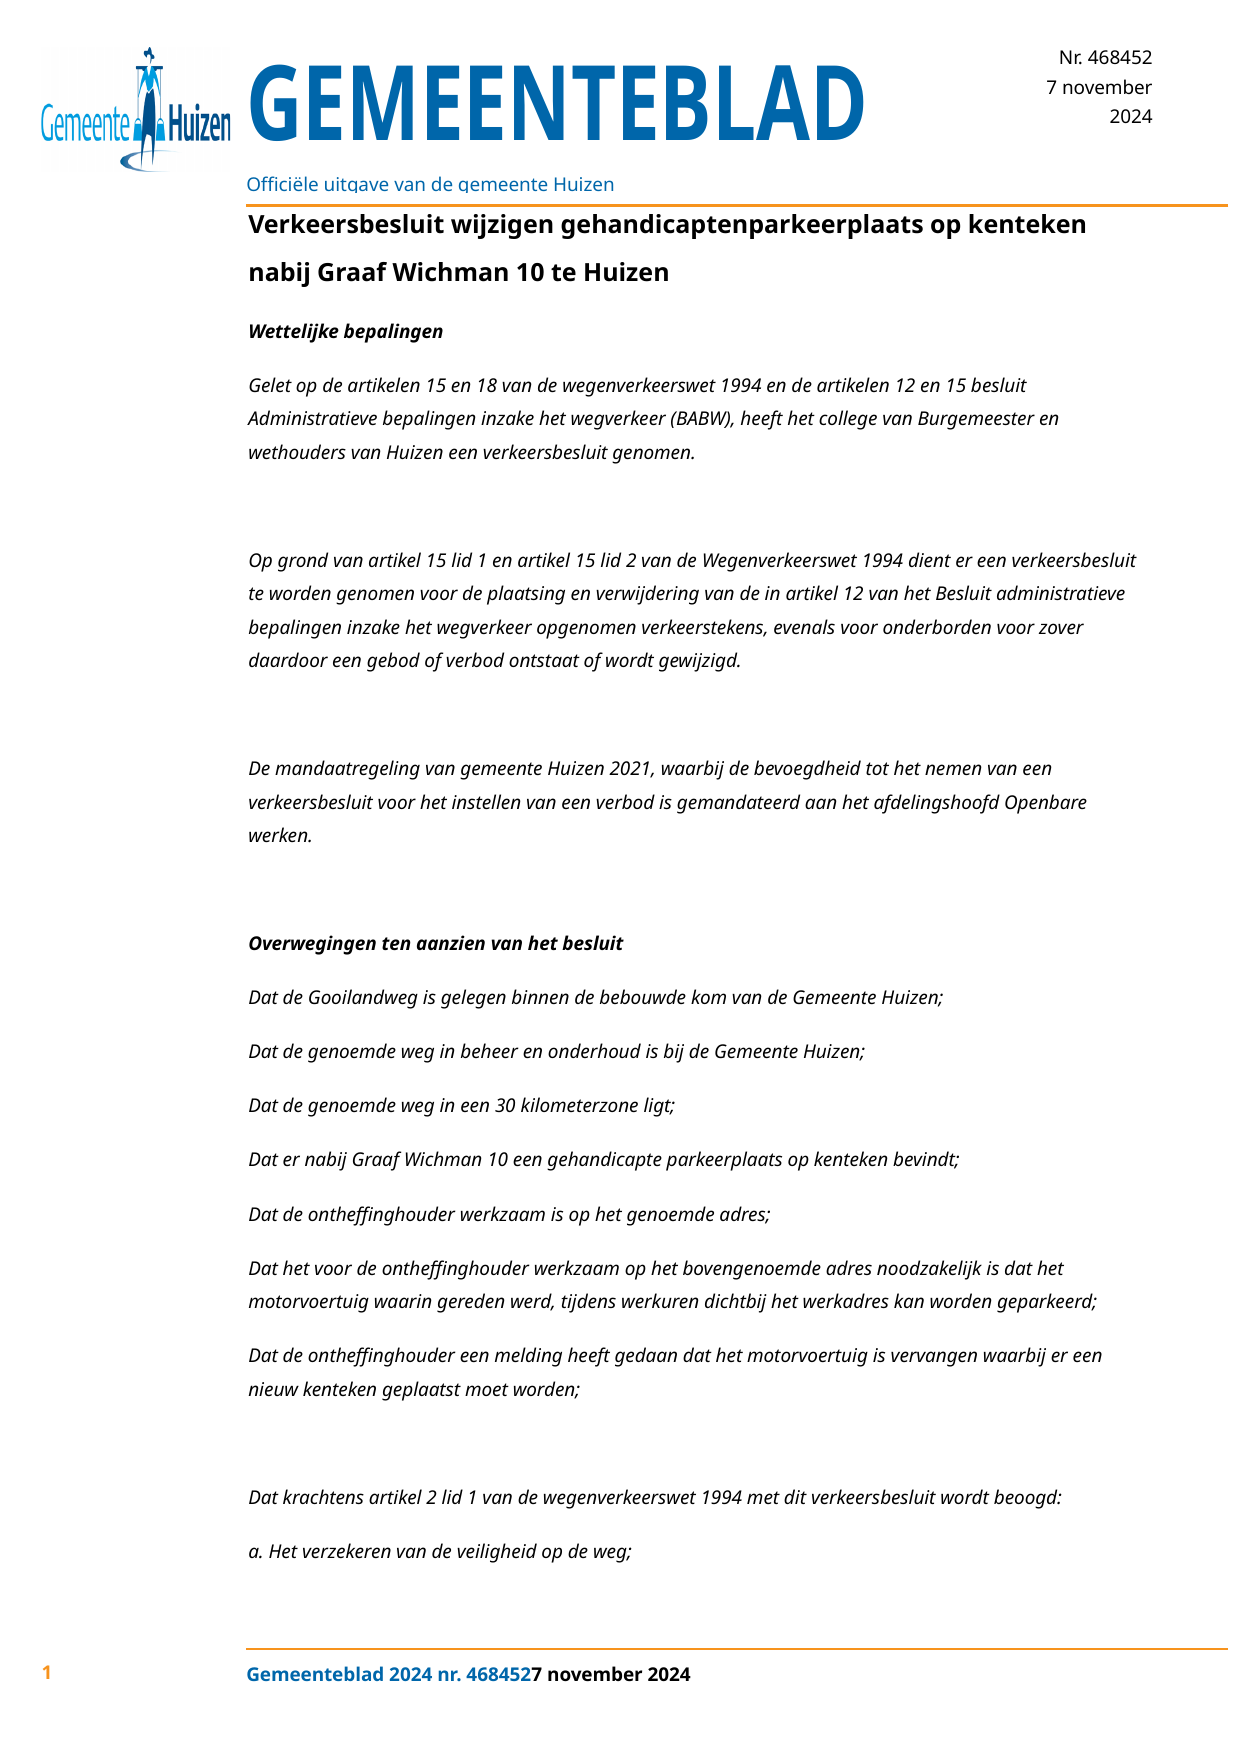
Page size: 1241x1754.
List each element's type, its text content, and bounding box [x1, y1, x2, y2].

text a. Het verzekeren van de veiligheid op de weg; [248, 1538, 1152, 1564]
text Verkeersbesluit wijzigen gehandicaptenparkeerplaats op kenteken nabij Graaf Wichman 10 te Huizen [248, 207, 1152, 288]
text De mandaatregeling van gemeente Huizen 2021, waarbij de bevoegdheid tot het nemen van een verkeersbesluit voor het instellen van een verbod is gemandateerd aan het afdelingshoofd Openbare werken. [248, 755, 1152, 848]
text Dat de genoemde weg in beheer en onderhoud is bij de Gemeente Huizen; [248, 1038, 1152, 1064]
text Dat er nabij Graaf Wichman 10 een gehandicapte parkeerplaats op kenteken bevindt; [248, 1147, 1152, 1172]
text Dat de ontheffinghouder een melding heeft gedaan dat het motorvoertuig is vervangen waarbij er een nieuw kenteken geplaatst moet worden; [248, 1342, 1152, 1401]
text Overwegingen ten aanzien van het besluit [248, 930, 1152, 956]
text Dat de ontheffinghouder werkzaam is op het genoemde adres; [248, 1201, 1152, 1226]
text Dat krachtens artikel 2 lid 1 van de wegenverkeerswet 1994 met dit verkeersbesluit wordt beoogd: [248, 1484, 1152, 1509]
text Wettelijke bepalingen [248, 318, 1152, 344]
text Dat het voor de ontheffinghouder werkzaam op het bovengenoemde adres noodzakelijk is dat het motorvoertuig waarin gereden werd, tijdens werkuren dichtbij het werkadres kan worden geparkeerd; [248, 1255, 1152, 1314]
text Dat de genoemde weg in een 30 kilometerzone ligt; [248, 1093, 1152, 1118]
picture [41, 47, 231, 172]
text Dat de Gooilandweg is gelegen binnen de bebouwde kom van de Gemeente Huizen; [248, 984, 1152, 1010]
text Gelet op de artikelen 15 en 18 van de wegenverkeerswet 1994 en de artikelen 12 en 15 besluit Administratieve bepalingen inzake het wegverkeer (BABW), heeft het college van Burgemeester en wethouders van Huizen een verkeersbesluit genomen. [248, 372, 1152, 464]
text Op grond van artikel 15 lid 1 en artikel 15 lid 2 van de Wegenverkeerswet 1994 dient er een verkeersbesluit te worden genomen voor de plaatsing en verwijdering van de in artikel 12 van het Besluit administratieve bepalingen inzake het wegverkeer opgenomen verkeerstekens, evenals voor onderborden voor zover daardoor een gebod of verbod ontstaat of wordt gewijzigd. [248, 547, 1152, 673]
